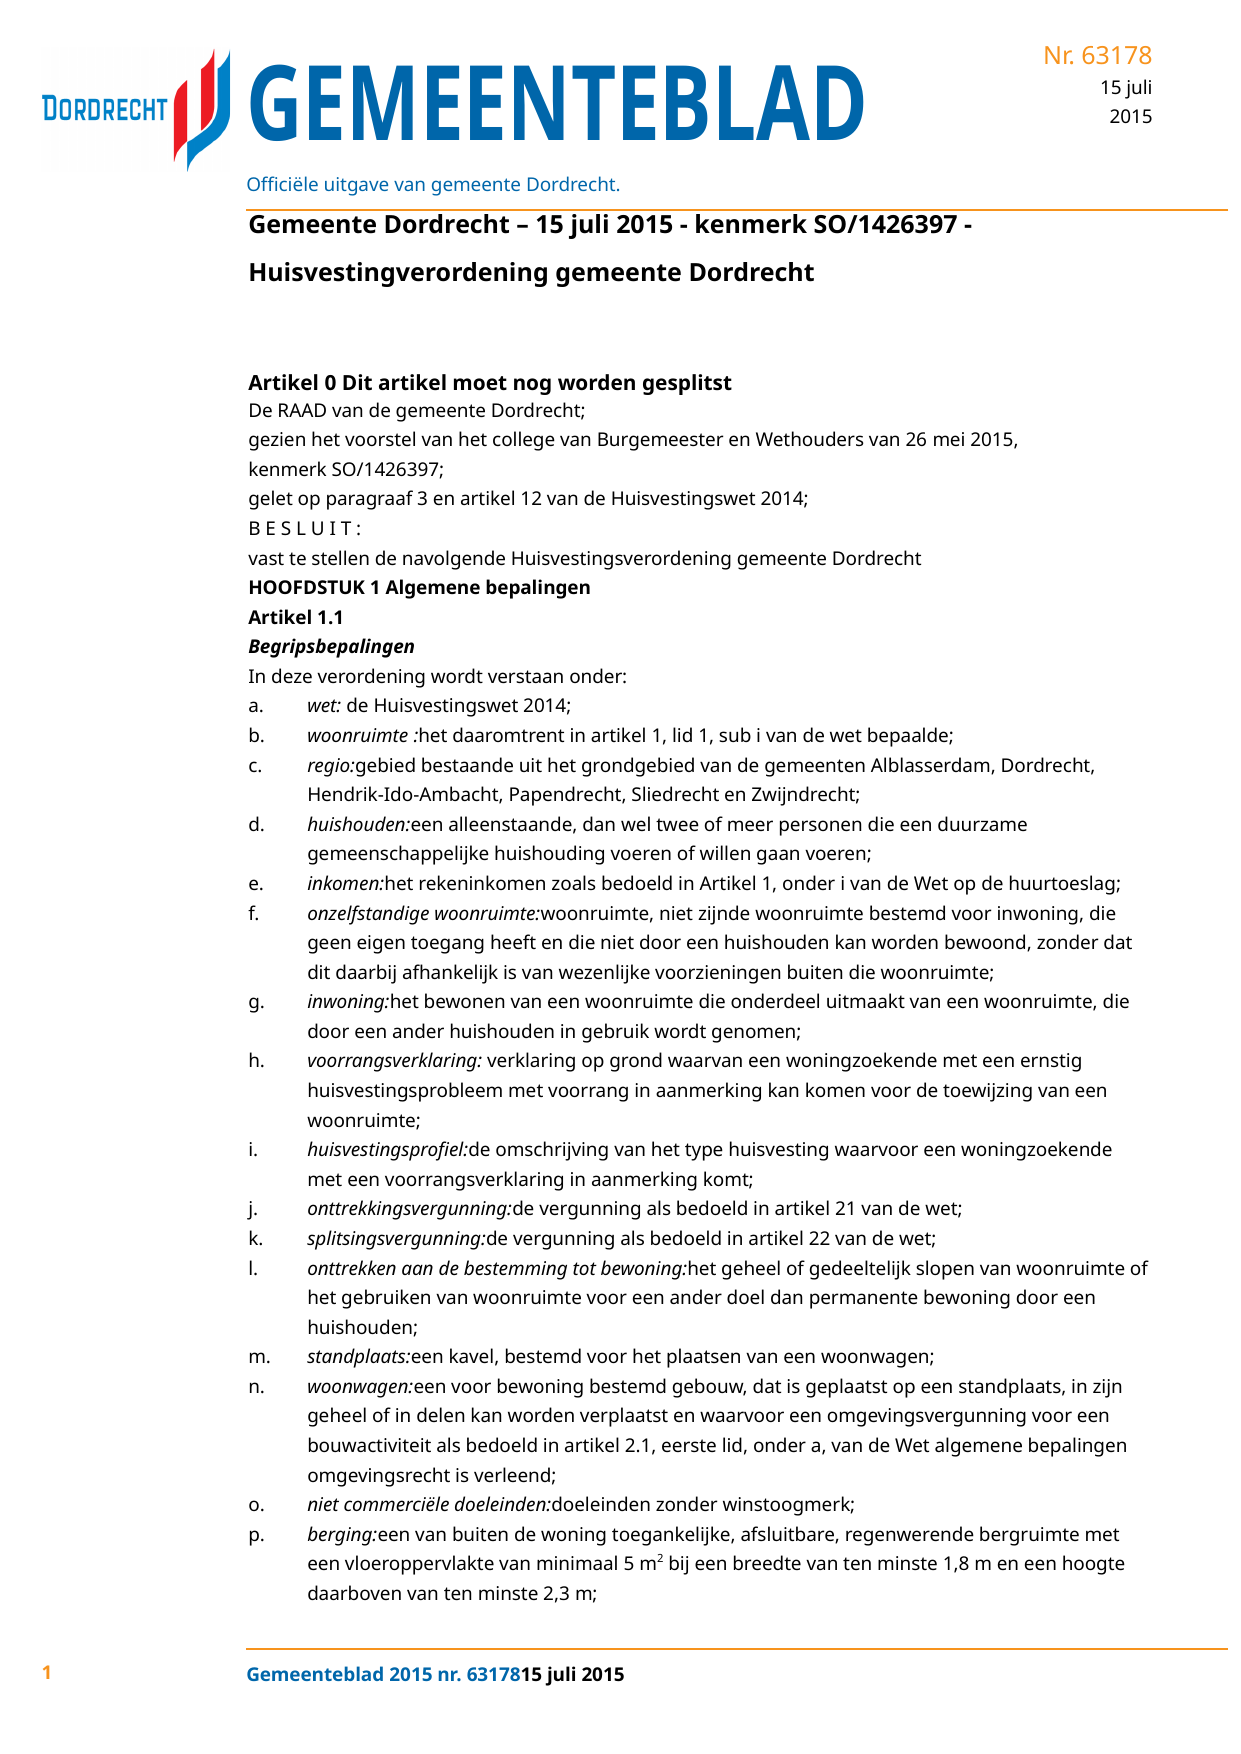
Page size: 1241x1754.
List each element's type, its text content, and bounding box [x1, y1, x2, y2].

list inwoning:het bewonen van een woonruimte die onderdeel uitmaakt van een woonruimte, die door een ander huishouden in gebruik wordt genomen; [248, 988, 1152, 1044]
text HOOFDSTUK 1 Algemene bepalingen [248, 574, 1152, 600]
text gezien het voorstel van het college van Burgemeester en Wethouders van 26 mei 2015, kenmerk SO/1426397; [248, 426, 1152, 482]
list splitsingsvergunning:de vergunning als bedoeld in artikel 22 van de wet; [248, 1225, 1152, 1251]
list onzelfstandige woonruimte:woonruimte, niet zijnde woonruimte bestemd voor inwoning, die geen eigen toegang heeft en die niet door een huishouden kan worden bewoond, zonder dat dit daarbij afhankelijk is van wezenlijke voorzieningen buiten die woonruimte; [248, 900, 1152, 984]
list huishouden:een alleenstaande, dan wel twee of meer personen die een duurzame gemeenschappelijke huishouding voeren of willen gaan voeren; [248, 811, 1152, 866]
list woonruimte :het daaromtrent in artikel 1, lid 1, sub i van de wet bepaalde; [248, 722, 1152, 748]
list niet commerciële doeleinden:doeleinden zonder winstoogmerk; [248, 1491, 1152, 1517]
list inkomen:het rekeninkomen zoals bedoeld in Artikel 1, onder i van de Wet op de huurtoeslag; [248, 870, 1152, 896]
list woonwagen:een voor bewoning bestemd gebouw, dat is geplaatst op een standplaats, in zijn geheel of in delen kan worden verplaatst en waarvoor een omgevingsvergunning voor een bouwactiviteit als bedoeld in artikel 2.1, eerste lid, onder a, van de Wet algemene bepalingen omgevingsrecht is verleend; [248, 1373, 1152, 1487]
list regio:gebied bestaande uit het grondgebied van de gemeenten Alblasserdam, Dordrecht, Hendrik-Ido-Ambacht, Papendrecht, Sliedrecht en Zwijndrecht; [248, 752, 1152, 807]
list standplaats:een kavel, bestemd voor het plaatsen van een woonwagen; [248, 1343, 1152, 1369]
list onttrekkingsvergunning:de vergunning als bedoeld in artikel 21 van de wet; [248, 1196, 1152, 1221]
text gelet op paragraaf 3 en artikel 12 van de Huisvestingswet 2014; [248, 486, 1152, 511]
list onttrekken aan de bestemming tot bewoning:het geheel of gedeeltelijk slopen van woonruimte of het gebruiken van woonruimte voor een ander doel dan permanente bewoning door een huishouden; [248, 1255, 1152, 1339]
text In deze verordening wordt verstaan onder: [248, 663, 1152, 689]
list berging:een van buiten de woning toegankelijke, afsluitbare, regenwerende bergruimte met een vloeroppervlakte van minimaal 5 m2 bij een breedte van ten minste 1,8 m en een hoogte daarboven van ten minste 2,3 m; [248, 1521, 1152, 1606]
picture [41, 47, 231, 172]
text Gemeente Dordrecht – 15 juli 2015 - kenmerk SO/1426397 - Huisvestingverordening gemeente Dordrecht [248, 211, 1152, 288]
text Artikel 1.1 [248, 604, 1152, 629]
text vast te stellen de navolgende Huisvestingsverordening gemeente Dordrecht [248, 545, 1152, 570]
list voorrangsverklaring: verklaring op grond waarvan een woningzoekende met een ernstig huisvestingsprobleem met voorrang in aanmerking kan komen voor de toewijzing van een woonruimte; [248, 1048, 1152, 1132]
text Artikel 0 Dit artikel moet nog worden gesplitst [248, 368, 1152, 397]
text Begripsbepalingen [248, 633, 1152, 659]
list wet: de Huisvestingswet 2014; [248, 693, 1152, 718]
text De RAAD van de gemeente Dordrecht; [248, 397, 1152, 422]
list huisvestingsprofiel:de omschrijving van het type huisvesting waarvoor een woningzoekende met een voorrangsverklaring in aanmerking komt; [248, 1136, 1152, 1192]
text B E S L U I T : [248, 515, 1152, 541]
